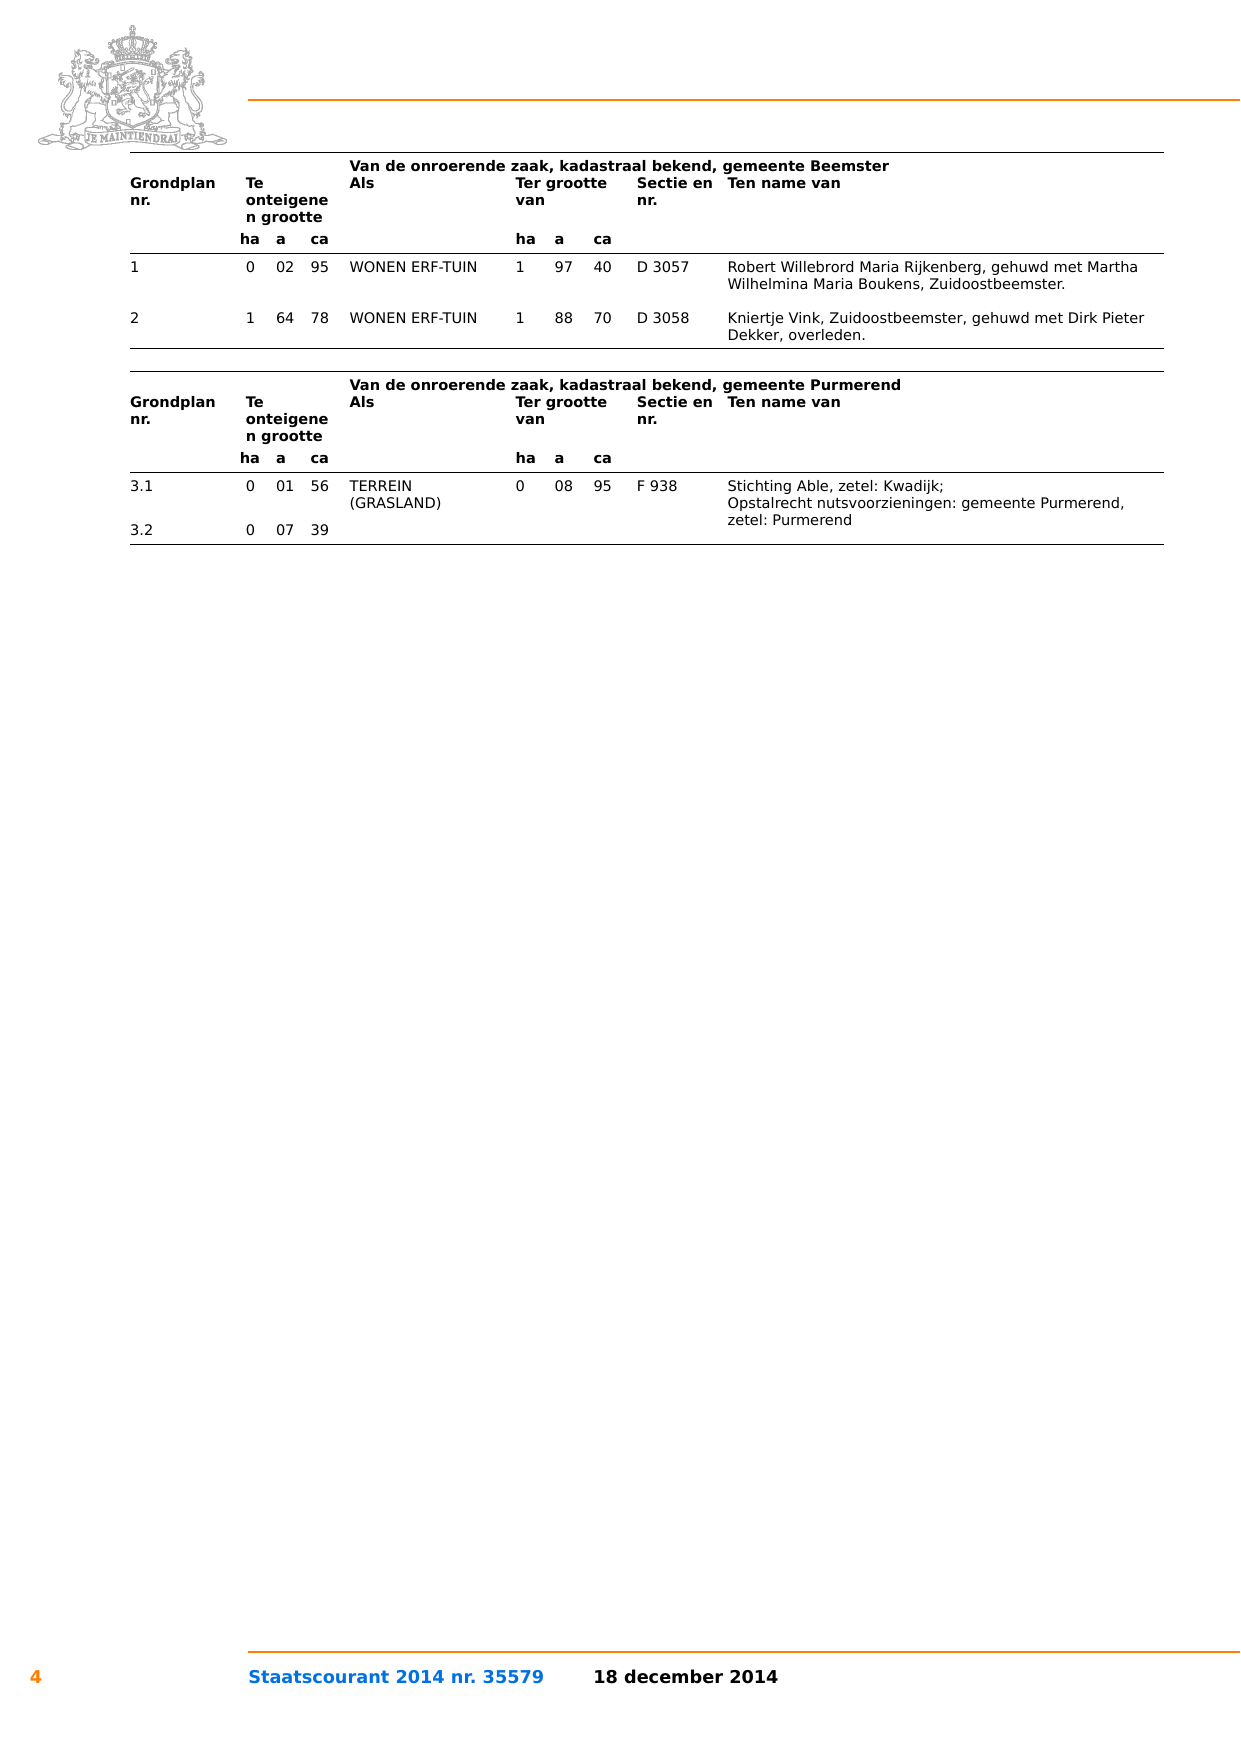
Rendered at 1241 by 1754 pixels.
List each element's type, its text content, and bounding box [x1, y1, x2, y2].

table_cell a [549, 230, 587, 253]
table_cell a [549, 449, 587, 472]
table_header Van de onroerende zaak, kadastraal bekend, gemeente Purmerend [344, 372, 1163, 394]
table_cell 01 [270, 473, 304, 516]
table_cell 78 [305, 310, 343, 348]
table_cell 88 [549, 310, 587, 348]
table_cell Kniertje Vink, Zuidoostbeemster, gehuwd met Dirk Pieter Dekker, overleden. [722, 310, 1163, 348]
table_cell [510, 293, 548, 309]
table_cell 08 [549, 473, 587, 516]
table_cell ha [510, 449, 548, 472]
table_cell 1 [510, 310, 548, 348]
table_cell [510, 516, 548, 544]
table_cell Sectie en nr. [631, 394, 722, 472]
table_header Van de onroerende zaak, kadastraal bekend, gemeente Beemster [344, 153, 1163, 174]
table_cell [549, 293, 587, 309]
table_header [130, 372, 343, 394]
table_cell [344, 293, 509, 309]
table_cell Ten name van [722, 175, 1163, 253]
table_cell TERREIN (GRASLAND) [344, 473, 509, 516]
table_cell 3.2 [130, 516, 239, 544]
table_cell 0 [240, 516, 270, 544]
table_cell Als [344, 394, 509, 472]
table_cell D 3058 [631, 310, 722, 348]
table_cell ca [588, 449, 631, 472]
table_cell F 938 [631, 473, 722, 516]
table_cell 1 [510, 254, 548, 292]
table_cell [270, 293, 304, 309]
table_cell Grondplan nr. [130, 394, 239, 472]
table_cell 02 [270, 254, 304, 292]
table_cell WONEN ERF-TUIN [344, 310, 509, 348]
picture [38, 25, 227, 150]
table_cell 56 [305, 473, 343, 516]
table_header [130, 153, 343, 174]
table_cell 95 [588, 473, 631, 516]
table_cell ca [588, 230, 631, 253]
table_cell ha [240, 230, 270, 253]
table_cell Te onteigenen grootte [240, 175, 343, 230]
table_cell 1 [240, 310, 270, 348]
table_cell [588, 516, 631, 544]
table_cell 70 [588, 310, 631, 348]
table_cell Ten name van [722, 394, 1163, 472]
table_cell 0 [240, 254, 270, 292]
table_cell Grondplan nr. [130, 175, 239, 253]
table_cell ha [240, 449, 270, 472]
table_cell 0 [510, 473, 548, 516]
table_cell 64 [270, 310, 304, 348]
table_cell 40 [588, 254, 631, 292]
table_cell WONEN ERF-TUIN [344, 254, 509, 292]
table_cell 2 [130, 310, 239, 348]
table_cell [722, 293, 1163, 309]
table_cell 07 [270, 516, 304, 544]
table_cell [344, 516, 509, 544]
table_cell ca [305, 449, 343, 472]
table_cell Stichting Able, zetel: Kwadijk; Opstalrecht nutsvoorzieningen: gemeente Purmerend, zetel: Purmerend [722, 473, 1163, 544]
table_cell 95 [305, 254, 343, 292]
table_cell Als [344, 175, 509, 253]
table_cell Sectie en nr. [631, 175, 722, 253]
table_cell D 3057 [631, 254, 722, 292]
table_cell Ter grootte van [510, 394, 631, 449]
table_cell 97 [549, 254, 587, 292]
table_cell [549, 516, 587, 544]
table_cell 0 [240, 473, 270, 516]
table_cell [631, 516, 722, 544]
table_cell ca [305, 230, 343, 253]
table_cell 39 [305, 516, 343, 544]
table_cell [631, 293, 722, 309]
table_cell 1 [130, 254, 239, 292]
table_cell [305, 293, 343, 309]
table_cell [588, 293, 631, 309]
table_cell Te onteigenen grootte [240, 394, 343, 449]
table_cell [240, 293, 270, 309]
table_cell Ter grootte van [510, 175, 631, 230]
table_cell a [270, 230, 304, 253]
table_cell 3.1 [130, 473, 239, 516]
table_cell [130, 293, 239, 309]
table_cell a [270, 449, 304, 472]
table_cell ha [510, 230, 548, 253]
table_cell Robert Willebrord Maria Rijkenberg, gehuwd met Martha Wilhelmina Maria Boukens, Zuidoostbeemster. [722, 254, 1163, 292]
